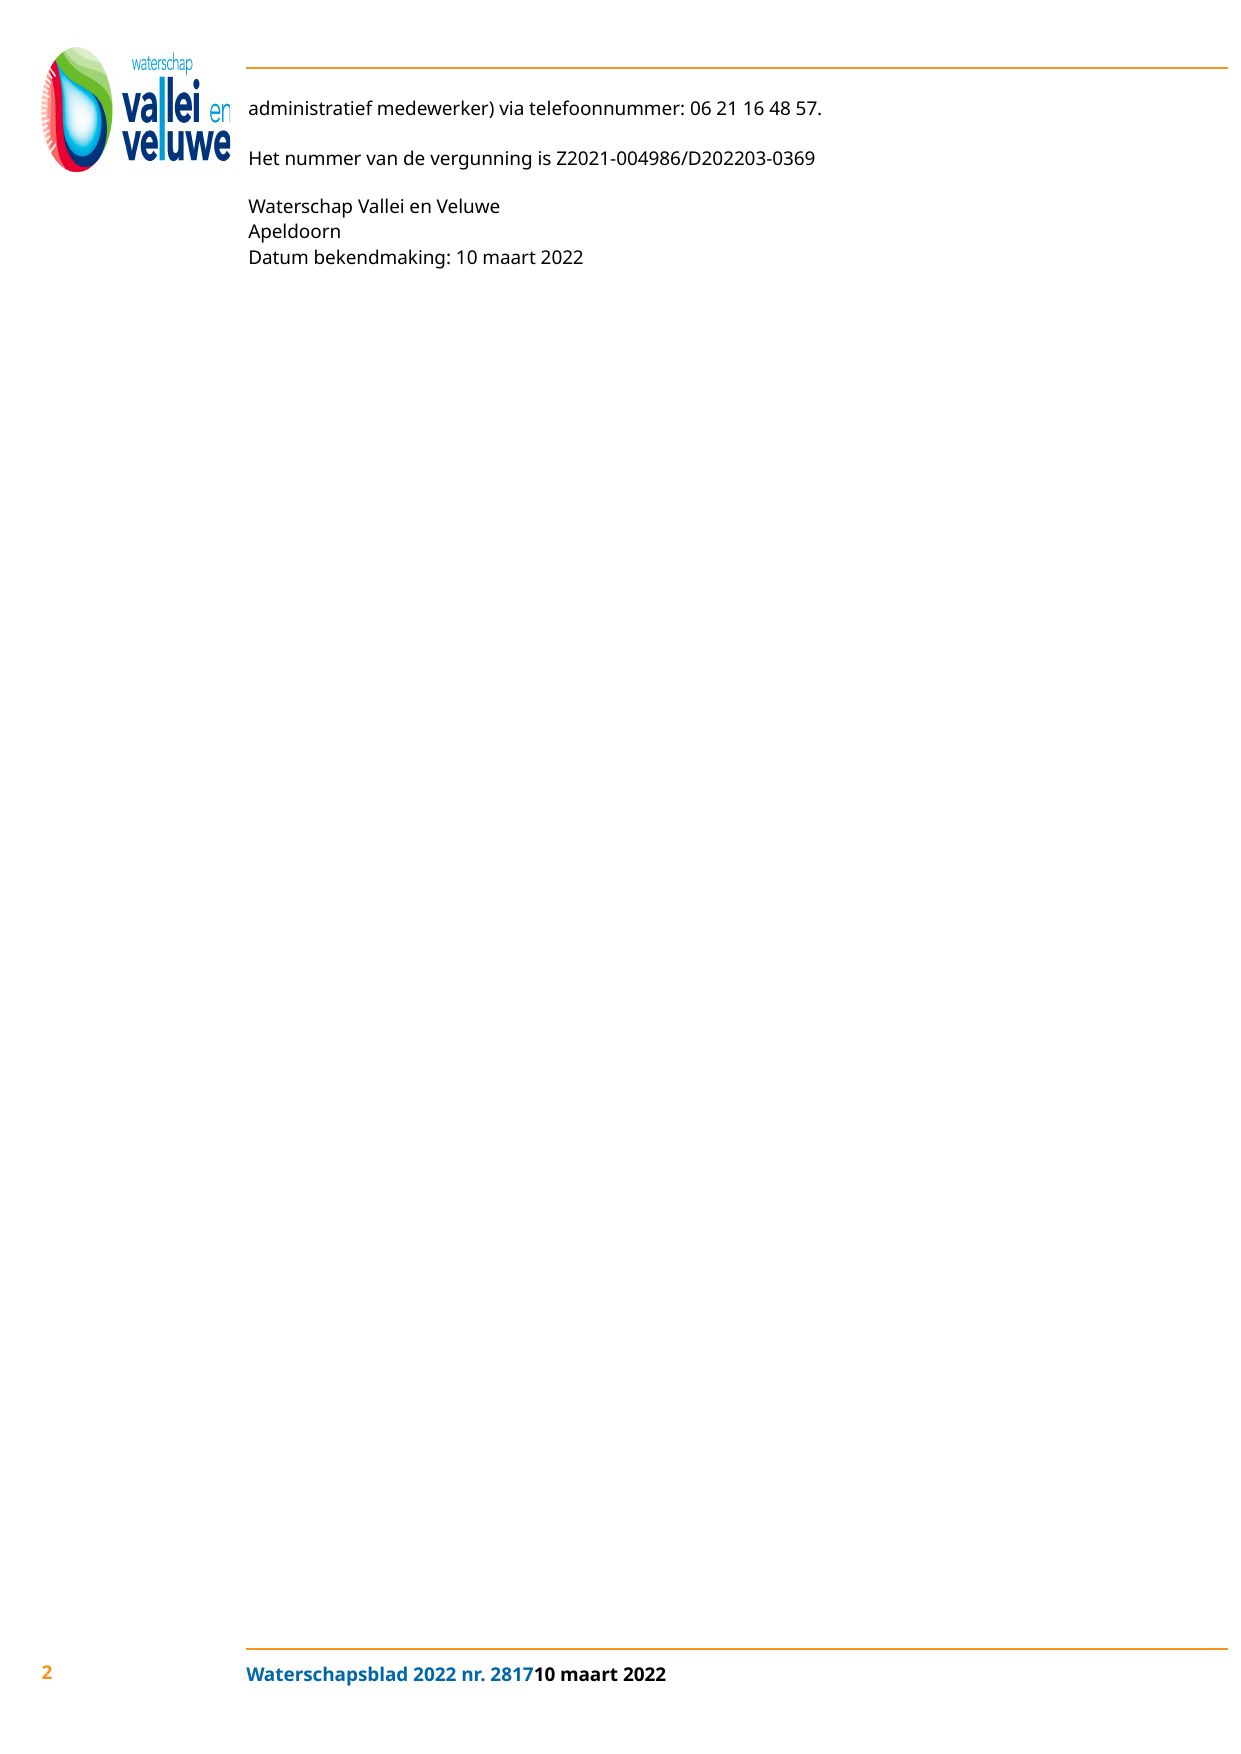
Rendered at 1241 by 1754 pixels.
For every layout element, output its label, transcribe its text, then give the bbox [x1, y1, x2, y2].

text Apeldoorn [248, 219, 1152, 244]
text Waterschap Vallei en Veluwe [248, 193, 1152, 219]
text Datum bekendmaking: 10 maart 2022 [248, 244, 1152, 270]
picture [41, 47, 231, 172]
text administratief medewerker) via telefoonnummer: 06 21 16 48 57. [248, 95, 1152, 121]
text Het nummer van de vergunning is Z2021-004986/D202203-0369 [248, 145, 1152, 171]
